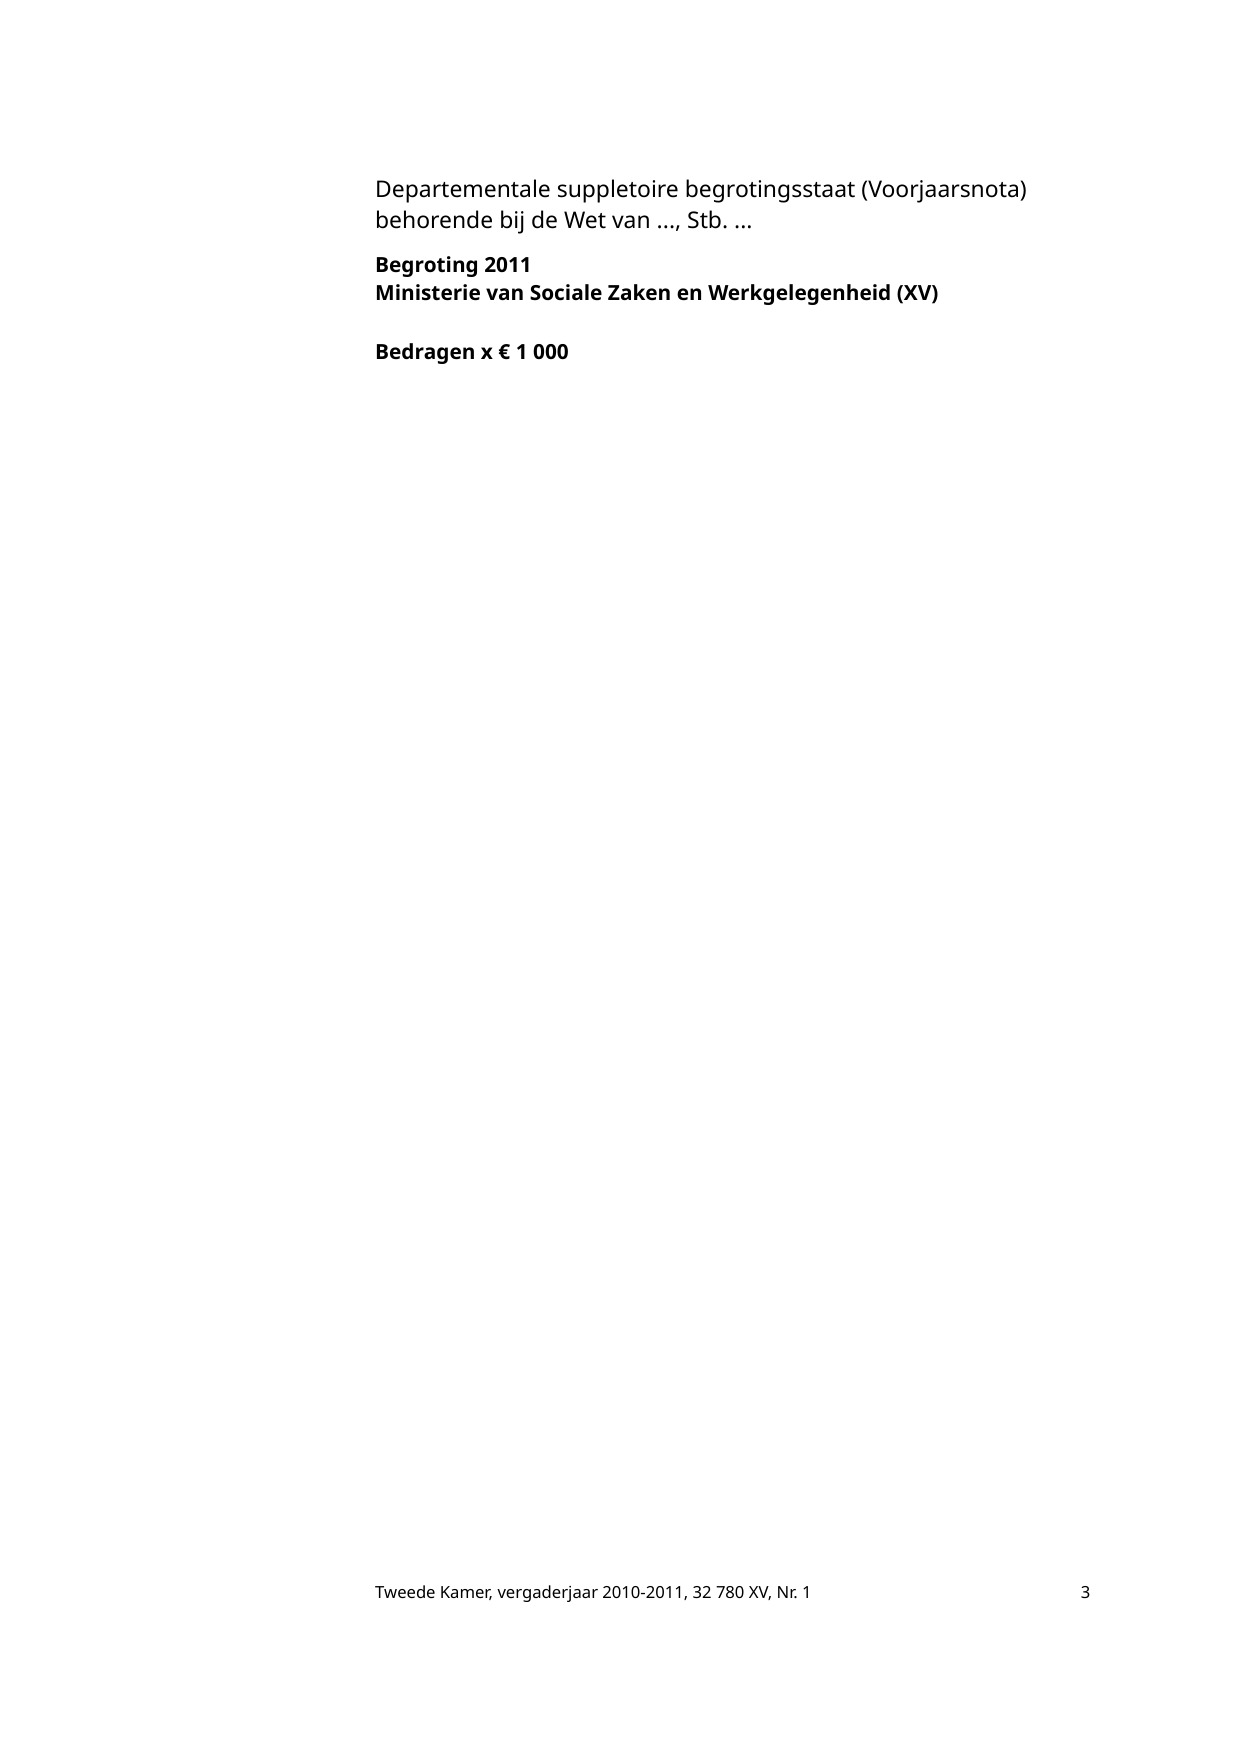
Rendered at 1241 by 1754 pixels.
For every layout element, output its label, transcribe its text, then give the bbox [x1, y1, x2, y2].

text Ministerie van Sociale Zaken en Werkgelegenheid (XV) [375, 278, 1090, 307]
text Begroting 2011 [375, 250, 1090, 278]
text Bedragen x € 1 000 [375, 337, 1090, 365]
subtitle Departementale suppletoire begrotingsstaat (Voorjaarsnota) behorende bij de Wet van ..., Stb. ... [375, 172, 1090, 235]
